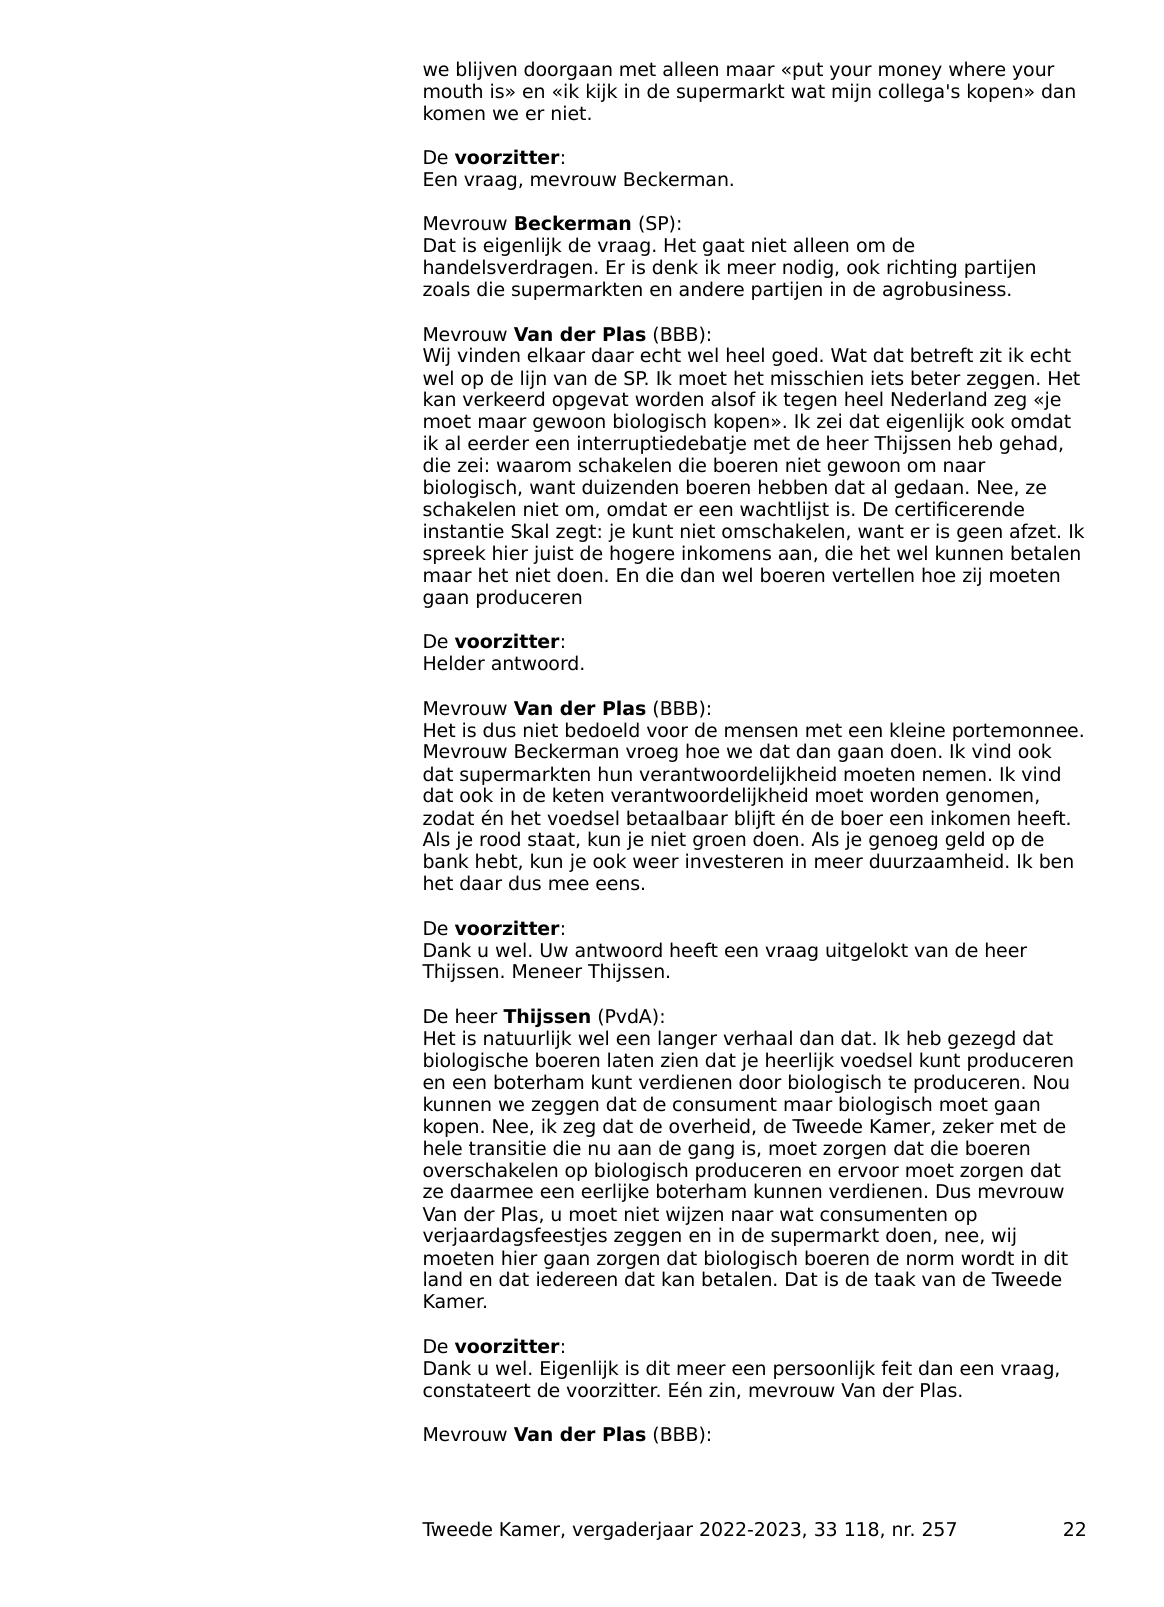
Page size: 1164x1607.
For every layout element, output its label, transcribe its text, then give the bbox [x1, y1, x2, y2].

text De voorzitter: [422, 631, 1087, 653]
text Dat is eigenlijk de vraag. Het gaat niet alleen om de handelsverdragen. Er is denk ik meer nodig, ook richting partijen zoals die supermarkten en andere partijen in de agrobusiness. [422, 235, 1087, 301]
text we blijven doorgaan met alleen maar «put your money where your mouth is» en «ik kijk in de supermarkt wat mijn collega's kopen» dan komen we er niet. [422, 59, 1087, 125]
text Een vraag, mevrouw Beckerman. [422, 169, 1087, 191]
text Het is dus niet bedoeld voor de mensen met een kleine portemonnee. Mevrouw Beckerman vroeg hoe we dat dan gaan doen. Ik vind ook dat supermarkten hun verantwoordelijkheid moeten nemen. Ik vind dat ook in de keten verantwoordelijkheid moet worden genomen, zodat én het voedsel betaalbaar blijft én de boer een inkomen heeft. Als je rood staat, kun je niet groen doen. Als je genoeg geld op de bank hebt, kun je ook weer investeren in meer duurzaamheid. Ik ben het daar dus mee eens. [422, 719, 1087, 895]
text Wij vinden elkaar daar echt wel heel goed. Wat dat betreft zit ik echt wel op de lijn van de SP. Ik moet het misschien iets beter zeggen. Het kan verkeerd opgevat worden alsof ik tegen heel Nederland zeg «je moet maar gewoon biologisch kopen». Ik zei dat eigenlijk ook omdat ik al eerder een interruptiedebatje met de heer Thijssen heb gehad, die zei: waarom schakelen die boeren niet gewoon om naar biologisch, want duizenden boeren hebben dat al gedaan. Nee, ze schakelen niet om, omdat er een wachtlijst is. De certificerende instantie Skal zegt: je kunt niet omschakelen, want er is geen afzet. Ik spreek hier juist de hogere inkomens aan, die het wel kunnen betalen maar het niet doen. En die dan wel boeren vertellen hoe zij moeten gaan produceren [422, 345, 1087, 609]
text De heer Thijssen (PvdA): [422, 1006, 1087, 1028]
text Dank u wel. Eigenlijk is dit meer een persoonlijk feit dan een vraag, constateert de voorzitter. Eén zin, mevrouw Van der Plas. [422, 1357, 1087, 1401]
text Mevrouw Van der Plas (BBB): [422, 697, 1087, 719]
text Mevrouw Beckerman (SP): [422, 213, 1087, 235]
text Dank u wel. Uw antwoord heeft een vraag uitgelokt van de heer Thijssen. Meneer Thijssen. [422, 939, 1087, 983]
text De voorzitter: [422, 917, 1087, 939]
text Het is natuurlijk wel een langer verhaal dan dat. Ik heb gezegd dat biologische boeren laten zien dat je heerlijk voedsel kunt produceren en een boterham kunt verdienen door biologisch te produceren. Nou kunnen we zeggen dat de consument maar biologisch moet gaan kopen. Nee, ik zeg dat de overheid, de Tweede Kamer, zeker met de hele transitie die nu aan de gang is, moet zorgen dat die boeren overschakelen op biologisch produceren en ervoor moet zorgen dat ze daarmee een eerlijke boterham kunnen verdienen. Dus mevrouw Van der Plas, u moet niet wijzen naar wat consumenten op verjaardagsfeestjes zeggen en in de supermarkt doen, nee, wij moeten hier gaan zorgen dat biologisch boeren de norm wordt in dit land en dat iedereen dat kan betalen. Dat is de taak van de Tweede Kamer. [422, 1028, 1087, 1313]
text Mevrouw Van der Plas (BBB): [422, 1424, 1087, 1446]
text De voorzitter: [422, 1336, 1087, 1357]
text De voorzitter: [422, 147, 1087, 169]
text Helder antwoord. [422, 653, 1087, 675]
text Mevrouw Van der Plas (BBB): [422, 323, 1087, 345]
